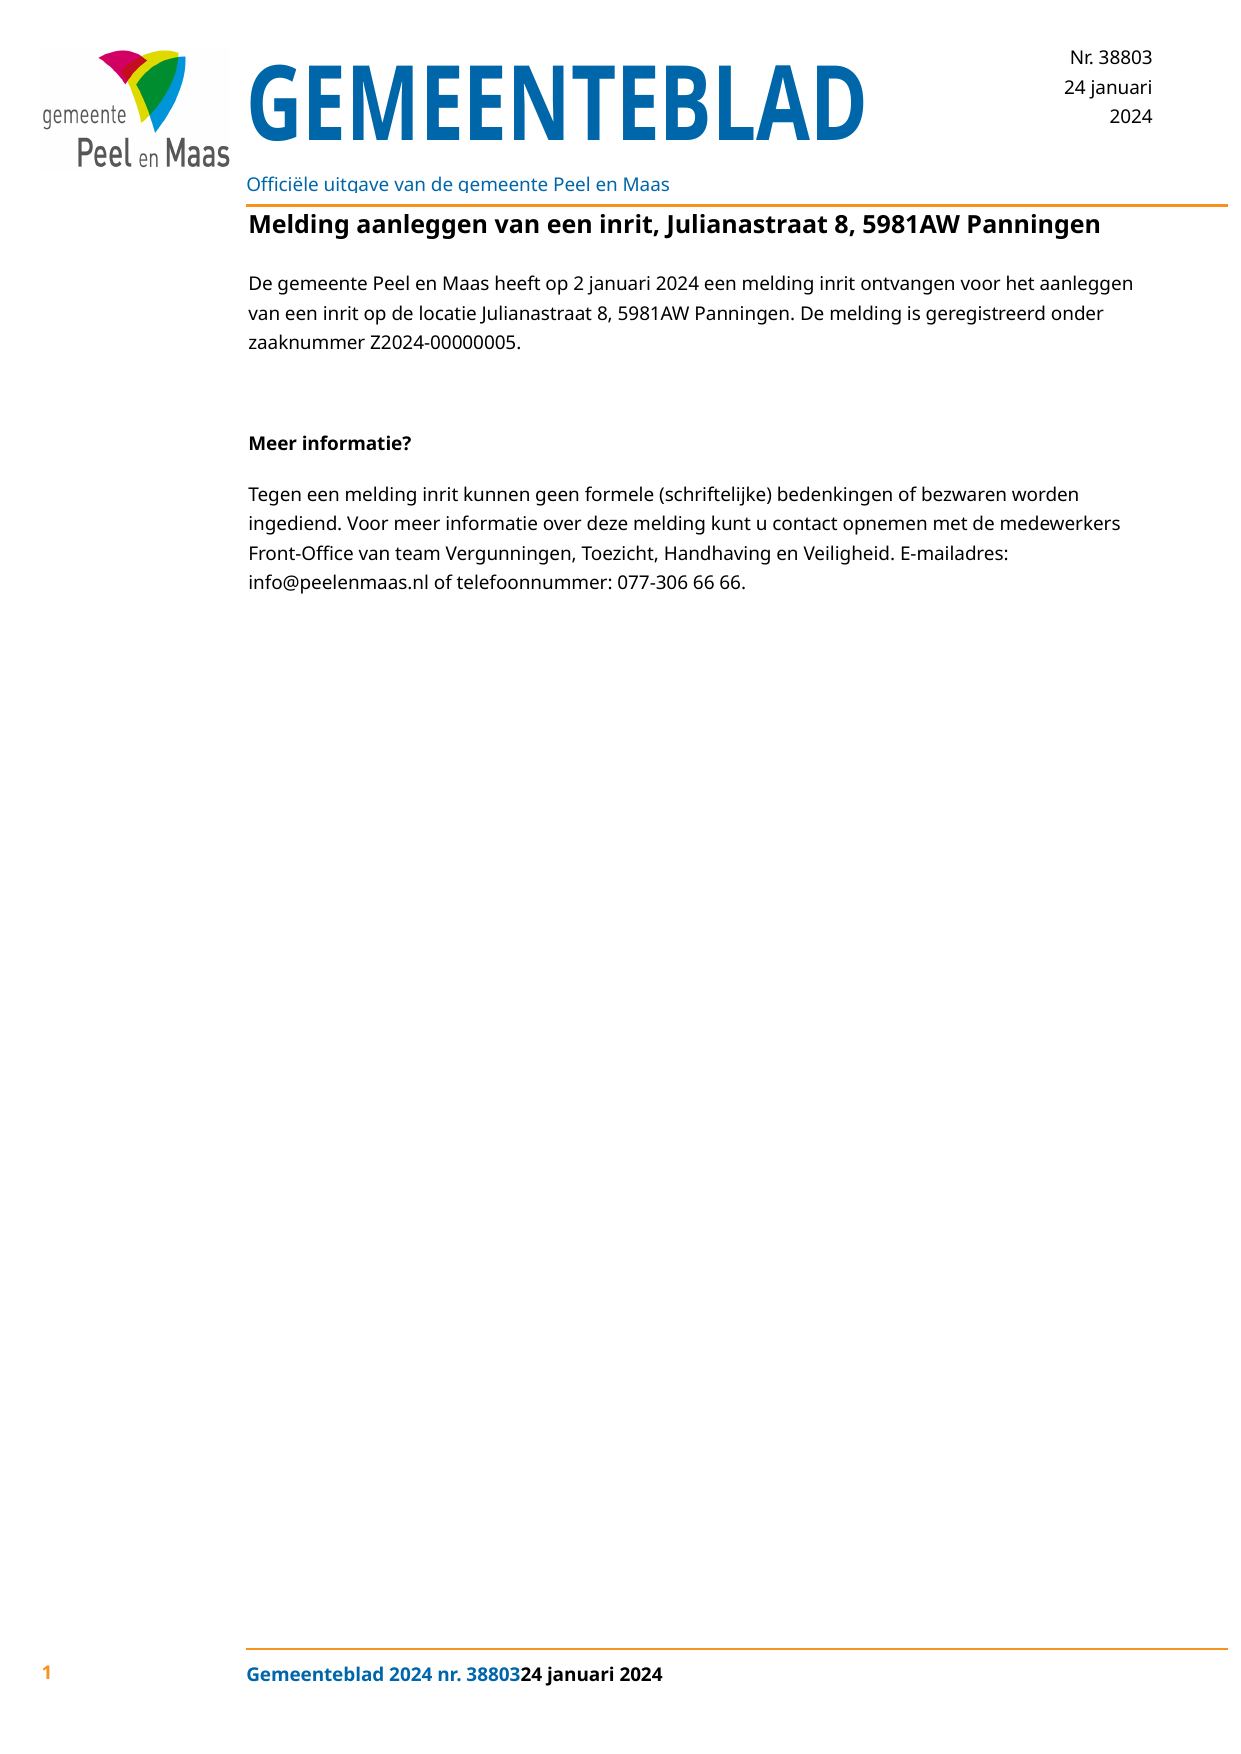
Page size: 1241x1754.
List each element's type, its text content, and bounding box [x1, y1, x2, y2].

picture [41, 47, 231, 172]
text De gemeente Peel en Maas heeft op 2 januari 2024 een melding inrit ontvangen voor het aanleggen van een inrit op de locatie Julianastraat 8, 5981AW Panningen. De melding is geregistreerd onder zaaknummer Z2024-00000005. [248, 270, 1152, 355]
text Meer informatie? [248, 430, 1152, 456]
text Tegen een melding inrit kunnen geen formele (schriftelijke) bedenkingen of bezwaren worden ingediend. Voor meer informatie over deze melding kunt u contact opnemen met de medewerkers Front-Office van team Vergunningen, Toezicht, Handhaving en Veiligheid. E-mailadres: info@peelenmaas.nl of telefoonnummer: 077-306 66 66. [248, 481, 1152, 595]
text Melding aanleggen van een inrit, Julianastraat 8, 5981AW Panningen [248, 207, 1152, 241]
